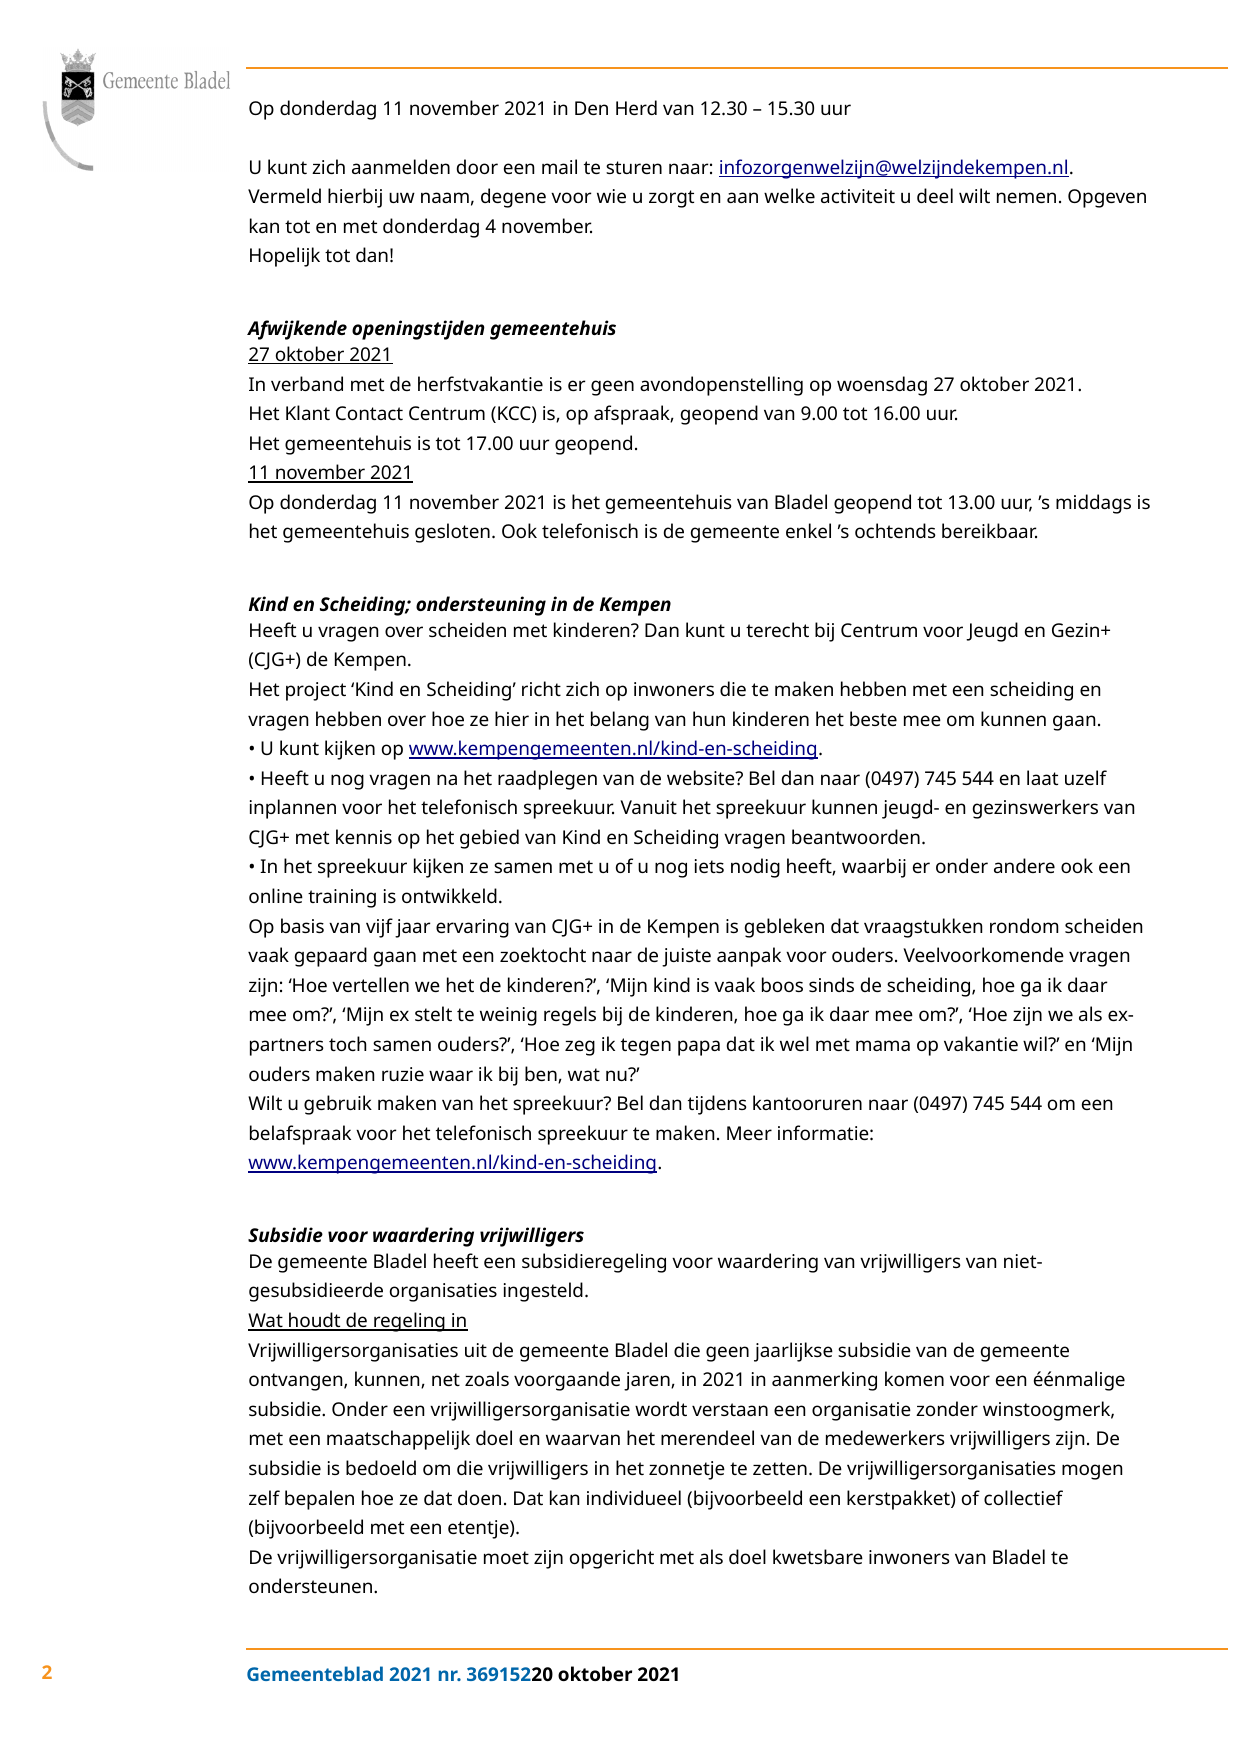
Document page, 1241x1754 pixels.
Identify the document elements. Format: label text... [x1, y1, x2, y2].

text Het Klant Contact Centrum (KCC) is, op afspraak, geopend van 9.00 tot 16.00 uur. [248, 400, 1152, 426]
text Vrijwilligersorganisaties uit de gemeente Bladel die geen jaarlijkse subsidie van de gemeente ontvangen, kunnen, net zoals voorgaande jaren, in 2021 in aanmerking komen voor een éénmalige subsidie. Onder een vrijwilligersorganisatie wordt verstaan een organisatie zonder winstoogmerk, met een maatschappelijk doel en waarvan het merendeel van de medewerkers vrijwilligers zijn. De subsidie is bedoeld om die vrijwilligers in het zonnetje te zetten. De vrijwilligersorganisaties mogen zelf bepalen hoe ze dat doen. Dat kan individueel (bijvoorbeeld een kerstpakket) of collectief (bijvoorbeeld met een etentje). [248, 1337, 1152, 1540]
text Hopelijk tot dan! [248, 243, 1152, 268]
text Wilt u gebruik maken van het spreekuur? Bel dan tijdens kantooruren naar (0497) 745 544 om een belafspraak voor het telefonisch spreekuur te maken. Meer informatie: www.kempengemeenten.nl/kind-en-scheiding. [248, 1090, 1152, 1175]
text Wat houdt de regeling in [248, 1307, 1152, 1333]
text De vrijwilligersorganisatie moet zijn opgericht met als doel kwetsbare inwoners van Bladel te ondersteunen. [248, 1544, 1152, 1599]
text In verband met de herfstvakantie is er geen avondopenstelling op woensdag 27 oktober 2021. [248, 371, 1152, 396]
text Kind en Scheiding; ondersteuning in de Kempen [248, 591, 1152, 617]
text Afwijkende openingstijden gemeentehuis [248, 315, 1152, 341]
text Subsidie voor waardering vrijwilligers [248, 1222, 1152, 1248]
text Op donderdag 11 november 2021 is het gemeentehuis van Bladel geopend tot 13.00 uur, ’s middags is het gemeentehuis gesloten. Ook telefonisch is de gemeente enkel ’s ochtends bereikbaar. [248, 489, 1152, 544]
text • U kunt kijken op www.kempengemeenten.nl/kind-en-scheiding. [248, 735, 1152, 761]
text • Heeft u nog vragen na het raadplegen van de website? Bel dan naar (0497) 745 544 en laat uzelf inplannen voor het telefonisch spreekuur. Vanuit het spreekuur kunnen jeugd- en gezinswerkers van CJG+ met kennis op het gebied van Kind en Scheiding vragen beantwoorden. [248, 765, 1152, 850]
picture [41, 47, 231, 172]
text De gemeente Bladel heeft een subsidieregeling voor waardering van vrijwilligers van niet-gesubsidieerde organisaties ingesteld. [248, 1248, 1152, 1303]
text 11 november 2021 [248, 459, 1152, 485]
text • In het spreekuur kijken ze samen met u of u nog iets nodig heeft, waarbij er onder andere ook een online training is ontwikkeld. [248, 854, 1152, 909]
text Het gemeentehuis is tot 17.00 uur geopend. [248, 430, 1152, 456]
text 27 oktober 2021 [248, 341, 1152, 367]
text Op donderdag 11 november 2021 in Den Herd van 12.30 – 15.30 uur [248, 95, 1152, 121]
text Het project ‘Kind en Scheiding’ richt zich op inwoners die te maken hebben met een scheiding en vragen hebben over hoe ze hier in het belang van hun kinderen het beste mee om kunnen gaan. [248, 676, 1152, 732]
text Heeft u vragen over scheiden met kinderen? Dan kunt u terecht bij Centrum voor Jeugd en Gezin+ (CJG+) de Kempen. [248, 617, 1152, 672]
text U kunt zich aanmelden door een mail te sturen naar: infozorgenwelzijn@welzijndekempen.nl. Vermeld hierbij uw naam, degene voor wie u zorgt en aan welke activiteit u deel wilt nemen. Opgeven kan tot en met donderdag 4 november. [248, 154, 1152, 239]
text Op basis van vijf jaar ervaring van CJG+ in de Kempen is gebleken dat vraagstukken rondom scheiden vaak gepaard gaan met een zoektocht naar de juiste aanpak voor ouders. Veelvoorkomende vragen zijn: ‘Hoe vertellen we het de kinderen?’, ‘Mijn kind is vaak boos sinds de scheiding, hoe ga ik daar mee om?’, ‘Mijn ex stelt te weinig regels bij de kinderen, hoe ga ik daar mee om?’, ‘Hoe zijn we als ex-partners toch samen ouders?’, ‘Hoe zeg ik tegen papa dat ik wel met mama op vakantie wil?’ en ‘Mijn ouders maken ruzie waar ik bij ben, wat nu?’ [248, 913, 1152, 1087]
